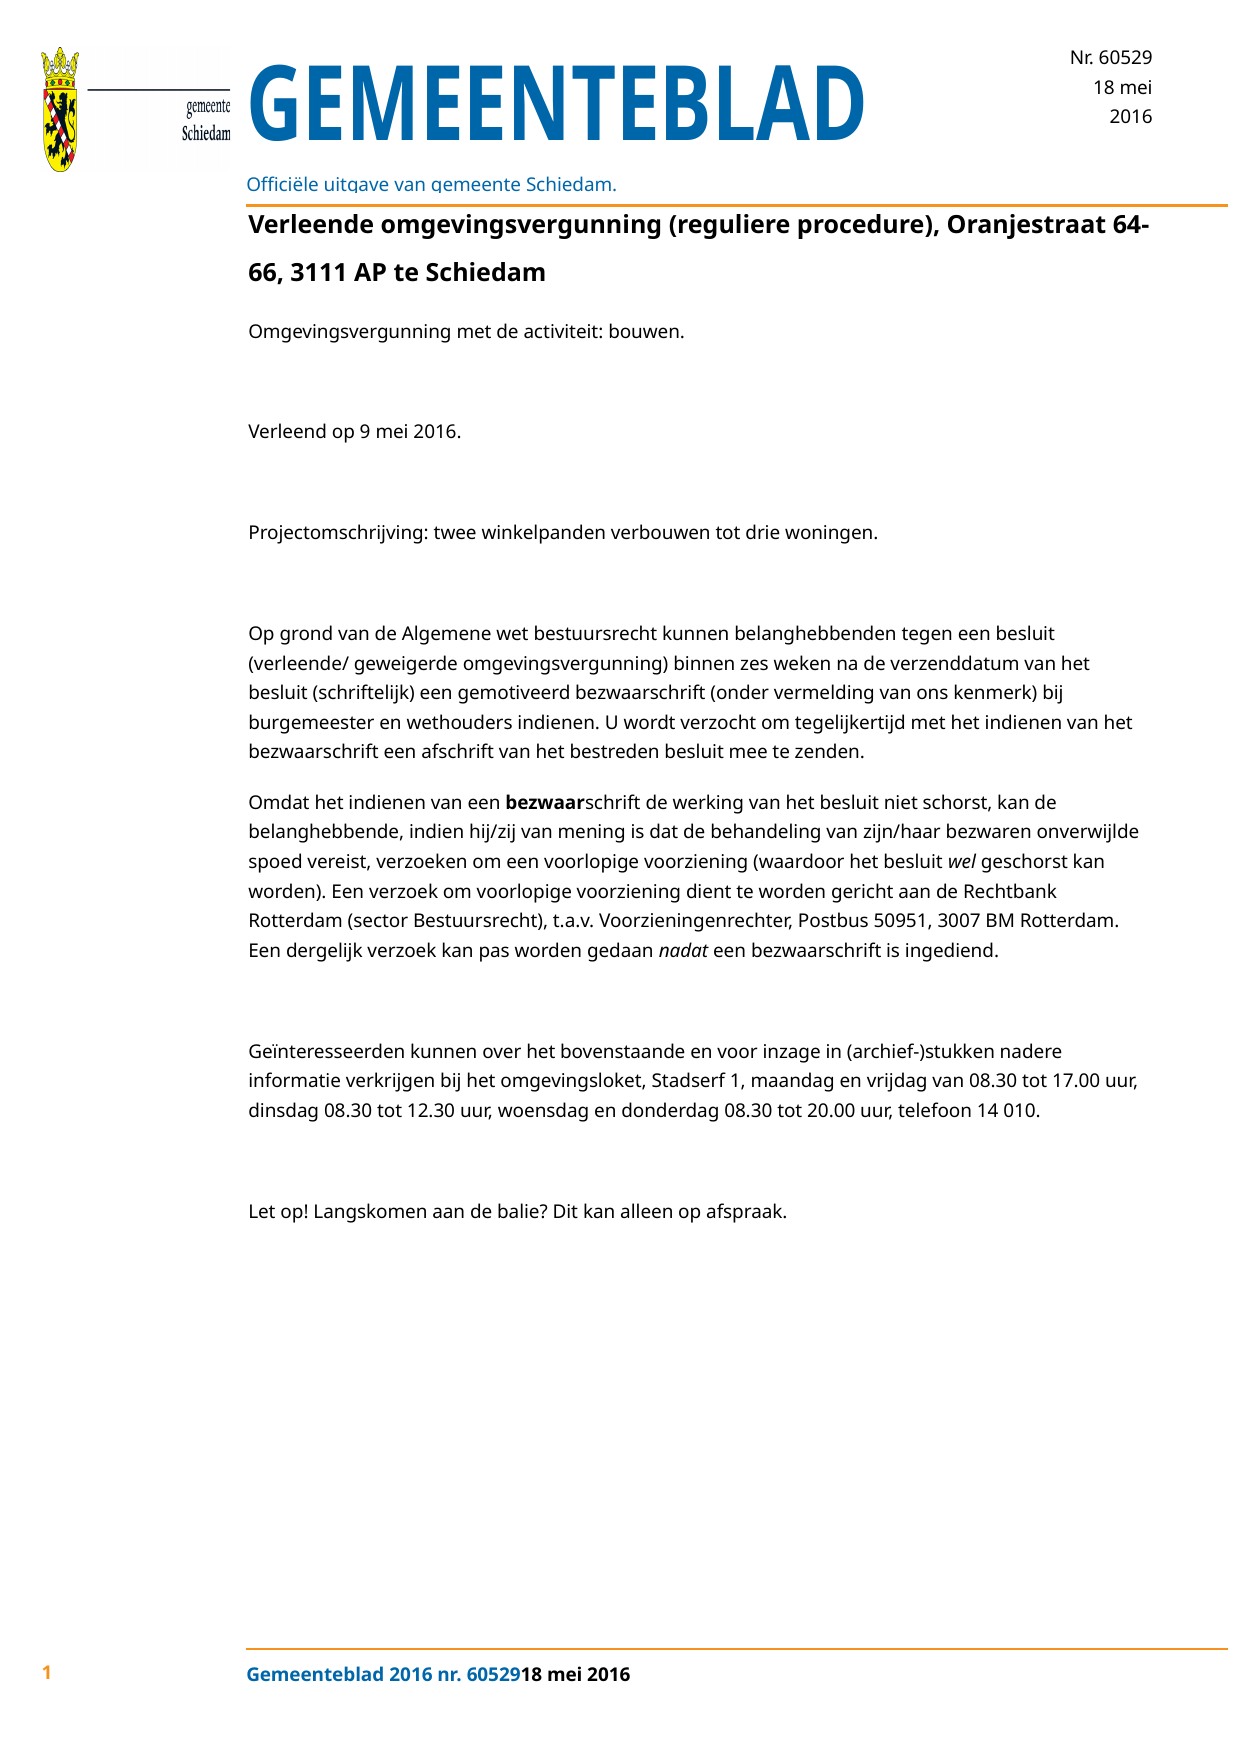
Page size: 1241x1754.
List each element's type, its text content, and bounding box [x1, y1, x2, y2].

text Projectomschrijving: twee winkelpanden verbouwen tot drie woningen. [248, 519, 1152, 545]
picture [41, 47, 231, 172]
text Op grond van de Algemene wet bestuursrecht kunnen belanghebbenden tegen een besluit (verleende/ geweigerde omgevingsvergunning) binnen zes weken na de verzenddatum van het besluit (schriftelijk) een gemotiveerd bezwaarschrift (onder vermelding van ons kenmerk) bij burgemeester en wethouders indienen. U wordt verzocht om tegelijkertijd met het indienen van het bezwaarschrift een afschrift van het bestreden besluit mee te zenden. [248, 620, 1152, 764]
text Omgevingsvergunning met de activiteit: bouwen. [248, 318, 1152, 344]
text Verleend op 9 mei 2016. [248, 419, 1152, 444]
text Omdat het indienen van een bezwaarschrift de werking van het besluit niet schorst, kan de belanghebbende, indien hij/zij van mening is dat de behandeling van zijn/haar bezwaren onverwijlde spoed vereist, verzoeken om een voorlopige voorziening (waardoor het besluit wel geschorst kan worden). Een verzoek om voorlopige voorziening dient te worden gericht aan de Rechtbank Rotterdam (sector Bestuursrecht), t.a.v. Voorzieningenrechter, Postbus 50951, 3007 BM Rotterdam. Een dergelijk verzoek kan pas worden gedaan nadat een bezwaarschrift is ingediend. [248, 789, 1152, 963]
text Let op! Langskomen aan de balie? Dit kan alleen op afspraak. [248, 1198, 1152, 1224]
text Geïnteresseerden kunnen over het bovenstaande en voor inzage in (archief-)stukken nadere informatie verkrijgen bij het omgevingsloket, Stadserf 1, maandag en vrijdag van 08.30 tot 17.00 uur, dinsdag 08.30 tot 12.30 uur, woensdag en donderdag 08.30 tot 20.00 uur, telefoon 14 010. [248, 1038, 1152, 1123]
text Verleende omgevingsvergunning (reguliere procedure), Oranjestraat 64-66, 3111 AP te Schiedam [248, 207, 1152, 288]
